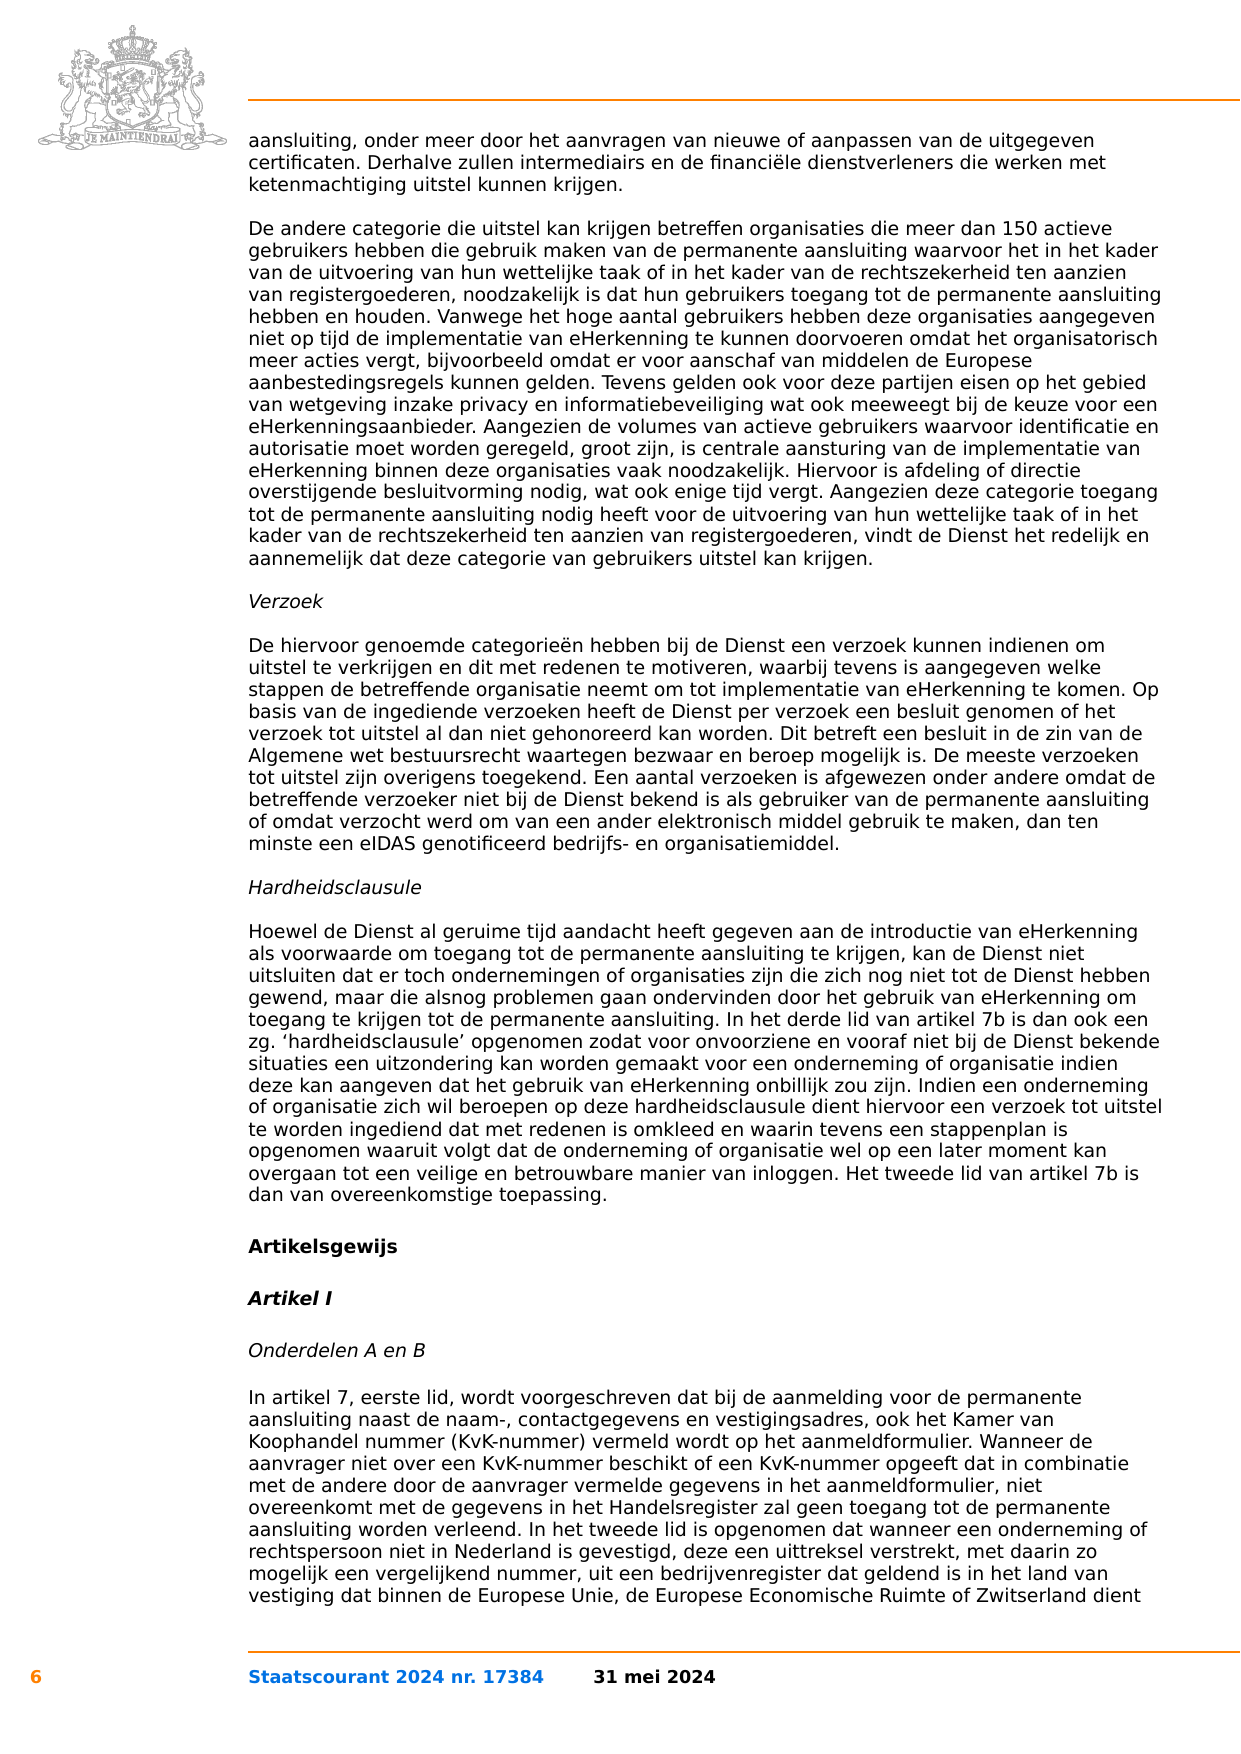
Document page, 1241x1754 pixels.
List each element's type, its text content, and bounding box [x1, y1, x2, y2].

text Hoewel de Dienst al geruime tijd aandacht heeft gegeven aan de introductie van eHerkenning als voorwaarde om toegang tot de permanente aansluiting te krijgen, kan de Dienst niet uitsluiten dat er toch ondernemingen of organisaties zijn die zich nog niet tot de Dienst hebben gewend, maar die alsnog problemen gaan ondervinden door het gebruik van eHerkenning om toegang te krijgen tot de permanente aansluiting. In het derde lid van artikel 7b is dan ook een zg. ‘hardheidsclausule’ opgenomen zodat voor onvoorziene en vooraf niet bij de Dienst bekende situaties een uitzondering kan worden gemaakt voor een onderneming of organisatie indien deze kan aangeven dat het gebruik van eHerkenning onbillijk zou zijn. Indien een onderneming of organisatie zich wil beroepen op deze hardheidsclausule dient hiervoor een verzoek tot uitstel te worden ingediend dat met redenen is omkleed en waarin tevens een stappenplan is opgenomen waaruit volgt dat de onderneming of organisatie wel op een later moment kan overgaan tot een veilige en betrouwbare manier van inloggen. Het tweede lid van artikel 7b is dan van overeenkomstige toepassing. [248, 921, 1163, 1206]
text aansluiting, onder meer door het aanvragen van nieuwe of aanpassen van de uitgegeven certificaten. Derhalve zullen intermediairs en de financiële dienstverleners die werken met ketenmachtiging uitstel kunnen krijgen. [248, 130, 1163, 196]
subtitle Artikelsgewijs [248, 1236, 1163, 1258]
picture [38, 25, 227, 150]
subtitle Hardheidsclausule [248, 877, 1163, 899]
text De andere categorie die uitstel kan krijgen betreffen organisaties die meer dan 150 actieve gebruikers hebben die gebruik maken van de permanente aansluiting waarvoor het in het kader van de uitvoering van hun wettelijke taak of in het kader van de rechtszekerheid ten aanzien van registergoederen, noodzakelijk is dat hun gebruikers toegang tot de permanente aansluiting hebben en houden. Vanwege het hoge aantal gebruikers hebben deze organisaties aangegeven niet op tijd de implementatie van eHerkenning te kunnen doorvoeren omdat het organisatorisch meer acties vergt, bijvoorbeeld omdat er voor aanschaf van middelen de Europese aanbestedingsregels kunnen gelden. Tevens gelden ook voor deze partijen eisen op het gebied van wetgeving inzake privacy en informatiebeveiliging wat ook meeweegt bij de keuze voor een eHerkenningsaanbieder. Aangezien de volumes van actieve gebruikers waarvoor identificatie en autorisatie moet worden geregeld, groot zijn, is centrale aansturing van de implementatie van eHerkenning binnen deze organisaties vaak noodzakelijk. Hiervoor is afdeling of directie overstijgende besluitvorming nodig, wat ook enige tijd vergt. Aangezien deze categorie toegang tot de permanente aansluiting nodig heeft voor de uitvoering van hun wettelijke taak of in het kader van de rechtszekerheid ten aanzien van registergoederen, vindt de Dienst het redelijk en aannemelijk dat deze categorie van gebruikers uitstel kan krijgen. [248, 218, 1163, 569]
subtitle Onderdelen A en B [248, 1340, 1163, 1362]
text In artikel 7, eerste lid, wordt voorgeschreven dat bij de aanmelding voor de permanente aansluiting naast de naam-, contactgegevens en vestigingsadres, ook het Kamer van Koophandel nummer (KvK-nummer) vermeld wordt op het aanmeldformulier. Wanneer de aanvrager niet over een KvK-nummer beschikt of een KvK-nummer opgeeft dat in combinatie met de andere door de aanvrager vermelde gegevens in het aanmeldformulier, niet overeenkomt met de gegevens in het Handelsregister zal geen toegang tot de permanente aansluiting worden verleend. In het tweede lid is opgenomen dat wanneer een onderneming of rechtspersoon niet in Nederland is gevestigd, deze een uittreksel verstrekt, met daarin zo mogelijk een vergelijkend nummer, uit een bedrijvenregister dat geldend is in het land van vestiging dat binnen de Europese Unie, de Europese Economische Ruimte of Zwitserland dient [248, 1387, 1163, 1607]
subtitle Verzoek [248, 591, 1163, 613]
text De hiervoor genoemde categorieën hebben bij de Dienst een verzoek kunnen indienen om uitstel te verkrijgen en dit met redenen te motiveren, waarbij tevens is aangegeven welke stappen de betreffende organisatie neemt om tot implementatie van eHerkenning te komen. Op basis van de ingediende verzoeken heeft de Dienst per verzoek een besluit genomen of het verzoek tot uitstel al dan niet gehonoreerd kan worden. Dit betreft een besluit in de zin van de Algemene wet bestuursrecht waartegen bezwaar en beroep mogelijk is. De meeste verzoeken tot uitstel zijn overigens toegekend. Een aantal verzoeken is afgewezen onder andere omdat de betreffende verzoeker niet bij de Dienst bekend is als gebruiker van de permanente aansluiting of omdat verzocht werd om van een ander elektronisch middel gebruik te maken, dan ten minste een eIDAS genotificeerd bedrijfs- en organisatiemiddel. [248, 635, 1163, 855]
subtitle Artikel I [248, 1288, 1163, 1310]
